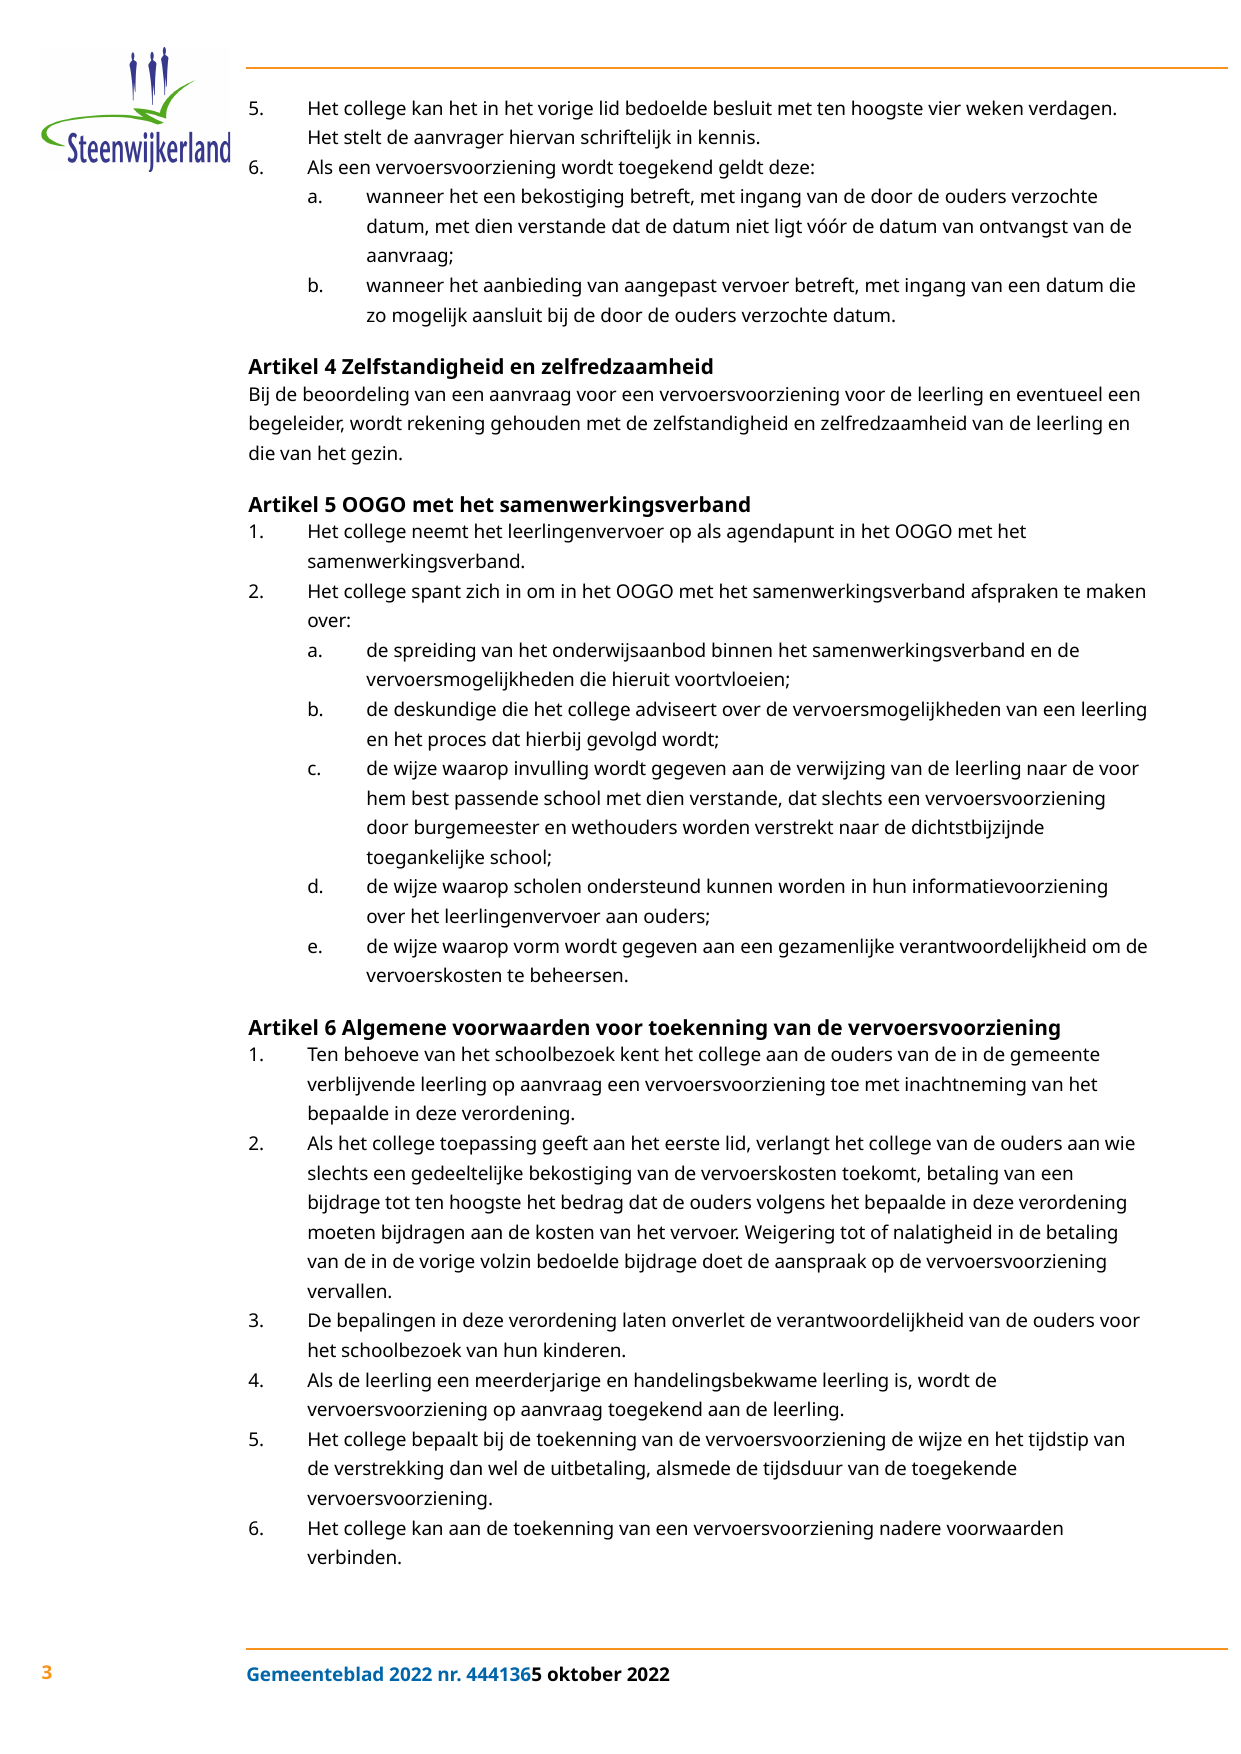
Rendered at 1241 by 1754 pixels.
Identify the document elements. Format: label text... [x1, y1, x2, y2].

text Artikel 5 OOGO met het samenwerkingsverband [248, 490, 1152, 519]
text Artikel 4 Zelfstandigheid en zelfredzaamheid [248, 352, 1152, 381]
list de wijze waarop vorm wordt gegeven aan een gezamenlijke verantwoordelijkheid om de vervoerskosten te beheersen. [307, 933, 1152, 988]
list Het college bepaalt bij de toekenning van de vervoersvoorziening de wijze en het tijdstip van de verstrekking dan wel de uitbetaling, alsmede de tijdsduur van de toegekende vervoersvoorziening. [248, 1426, 1152, 1511]
text Artikel 6 Algemene voorwaarden voor toekenning van de vervoersvoorziening [248, 1013, 1152, 1041]
list wanneer het aanbieding van aangepast vervoer betreft, met ingang van een datum die zo mogelijk aansluit bij de door de ouders verzochte datum. [307, 272, 1152, 328]
list de spreiding van het onderwijsaanbod binnen het samenwerkingsverband en de vervoersmogelijkheden die hieruit voortvloeien; [307, 637, 1152, 692]
picture [41, 47, 231, 172]
list De bepalingen in deze verordening laten onverlet de verantwoordelijkheid van de ouders voor het schoolbezoek van hun kinderen. [248, 1308, 1152, 1363]
list Als het college toepassing geeft aan het eerste lid, verlangt het college van de ouders aan wie slechts een gedeeltelijke bekostiging van de vervoerskosten toekomt, betaling van een bijdrage tot ten hoogste het bedrag dat de ouders volgens het bepaalde in deze verordening moeten bijdragen aan de kosten van het vervoer. Weigering tot of nalatigheid in de betaling van de in de vorige volzin bedoelde bijdrage doet de aanspraak op de vervoersvoorziening vervallen. [248, 1130, 1152, 1304]
list de wijze waarop scholen ondersteund kunnen worden in hun informatievoorziening over het leerlingenvervoer aan ouders; [307, 874, 1152, 929]
list de wijze waarop invulling wordt gegeven aan de verwijzing van de leerling naar de voor hem best passende school met dien verstande, dat slechts een vervoersvoorziening door burgemeester en wethouders worden verstrekt naar de dichtstbijzijnde toegankelijke school; [307, 755, 1152, 870]
list Als de leerling een meerderjarige en handelingsbekwame leerling is, wordt de vervoersvoorziening op aanvraag toegekend aan de leerling. [248, 1367, 1152, 1422]
list Ten behoeve van het schoolbezoek kent het college aan de ouders van de in de gemeente verblijvende leerling op aanvraag een vervoersvoorziening toe met inachtneming van het bepaalde in deze verordening. [248, 1041, 1152, 1126]
list de deskundige die het college adviseert over de vervoersmogelijkheden van een leerling en het proces dat hierbij gevolgd wordt; [307, 696, 1152, 752]
list Het college spant zich in om in het OOGO met het samenwerkingsverband afspraken te maken over: [248, 578, 1152, 633]
list Als een vervoersvoorziening wordt toegekend geldt deze: [248, 154, 1152, 180]
list Het college kan het in het vorige lid bedoelde besluit met ten hoogste vier weken verdagen. Het stelt de aanvrager hiervan schriftelijk in kennis. [248, 95, 1152, 150]
list wanneer het een bekostiging betreft, met ingang van de door de ouders verzochte datum, met dien verstande dat de datum niet ligt vóór de datum van ontvangst van de aanvraag; [307, 183, 1152, 268]
list Het college neemt het leerlingenvervoer op als agendapunt in het OOGO met het samenwerkingsverband. [248, 519, 1152, 574]
text Bij de beoordeling van een aanvraag voor een vervoersvoorziening voor de leerling en eventueel een begeleider, wordt rekening gehouden met de zelfstandigheid en zelfredzaamheid van de leerling en die van het gezin. [248, 381, 1152, 466]
list Het college kan aan de toekenning van een vervoersvoorziening nadere voorwaarden verbinden. [248, 1515, 1152, 1570]
